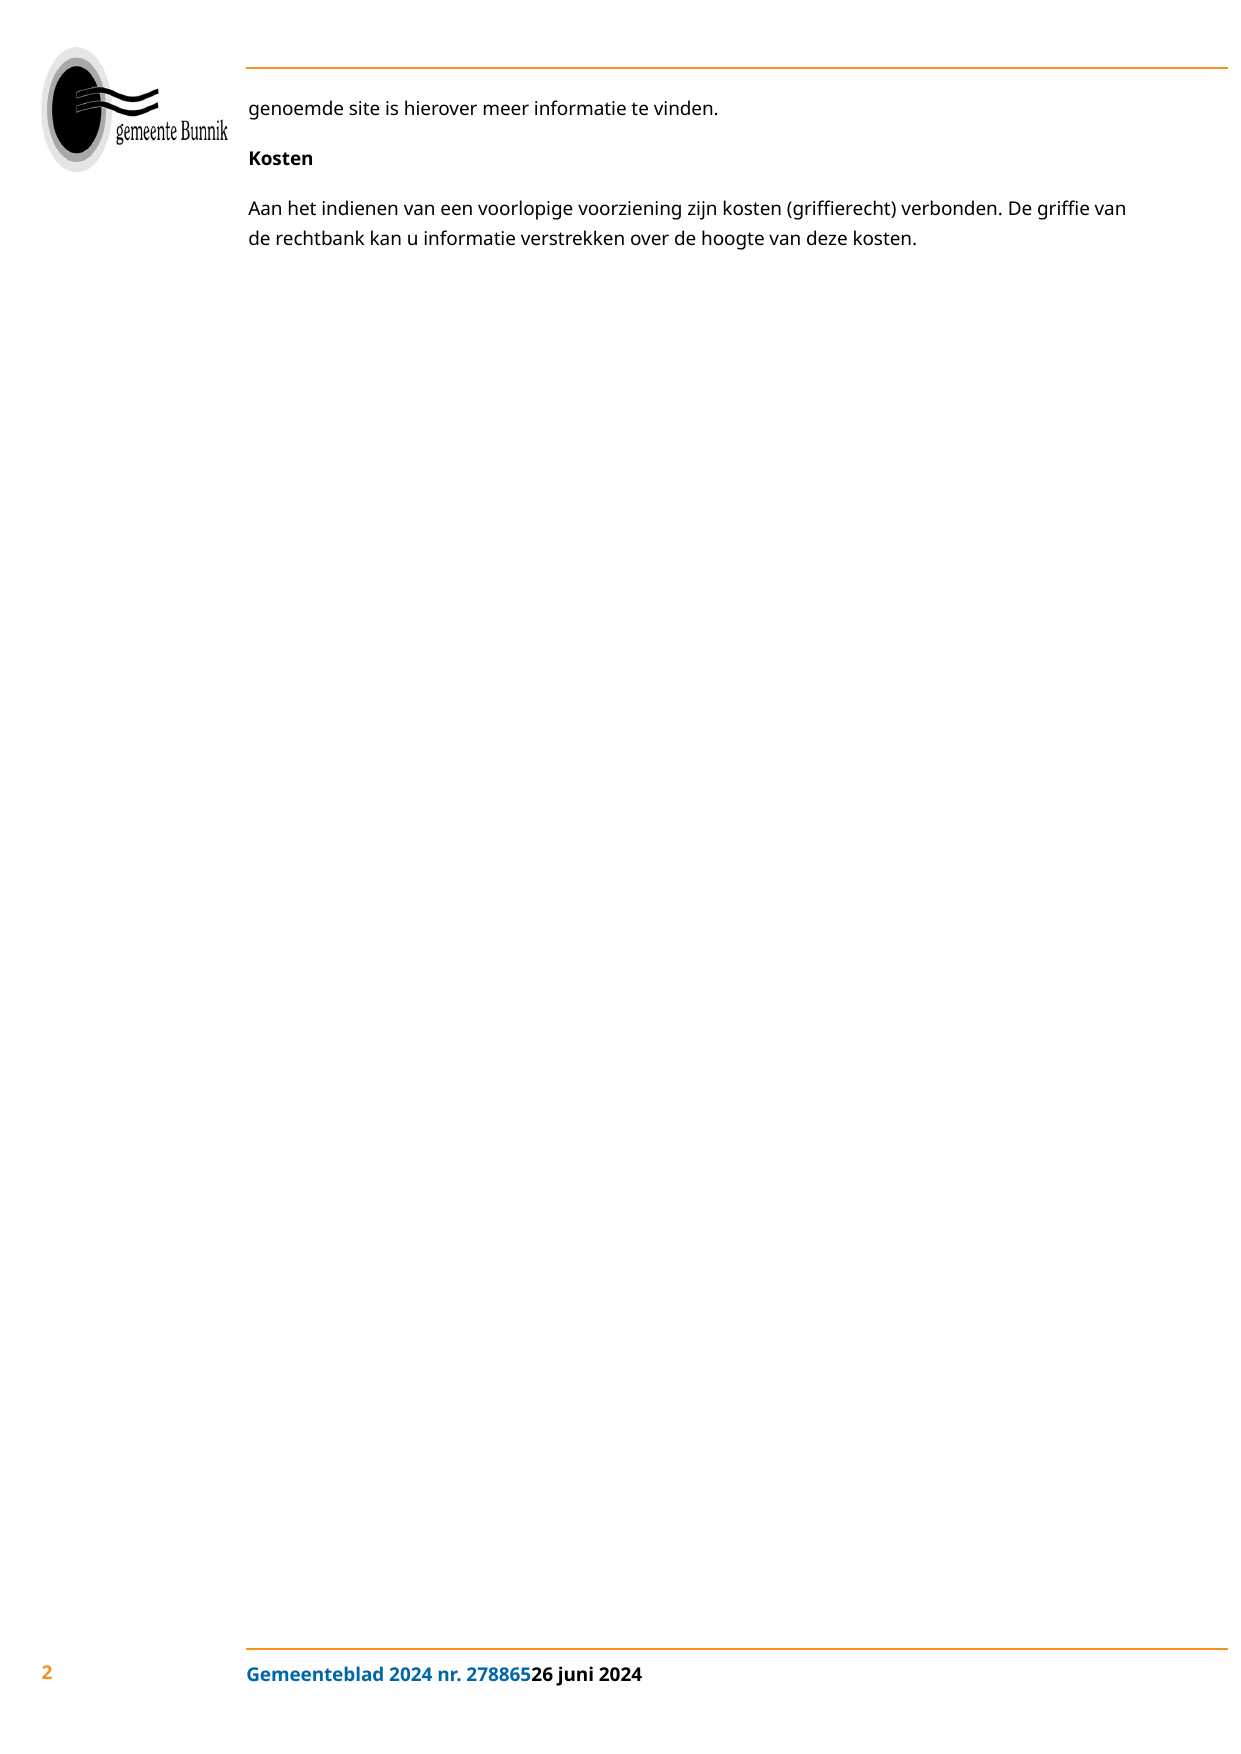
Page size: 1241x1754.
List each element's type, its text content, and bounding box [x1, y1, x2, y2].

text genoemde site is hierover meer informatie te vinden. [248, 95, 1152, 121]
text Aan het indienen van een voorlopige voorziening zijn kosten (griffierecht) verbonden. De griffie van de rechtbank kan u informatie verstrekken over de hoogte van deze kosten. [248, 196, 1152, 251]
picture [41, 47, 231, 172]
text Kosten [248, 145, 1152, 171]
